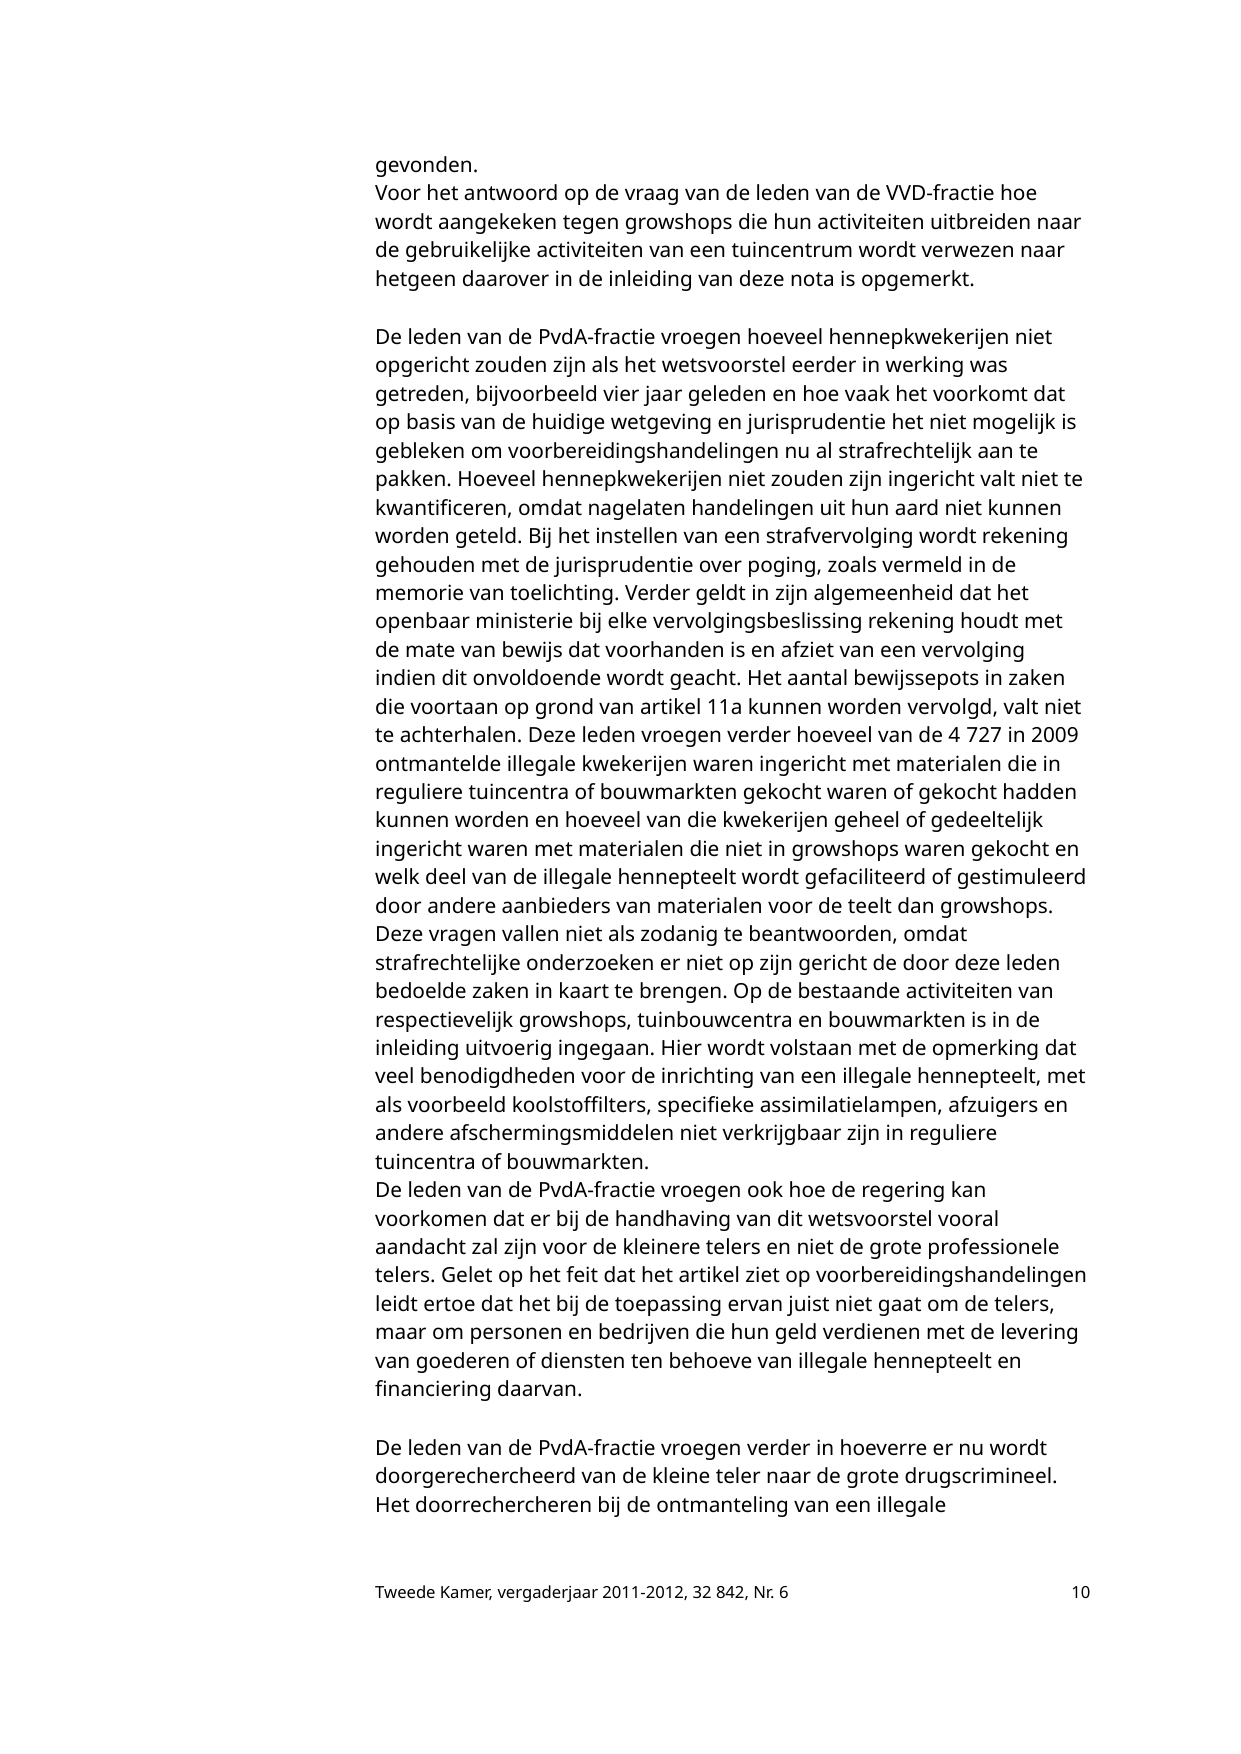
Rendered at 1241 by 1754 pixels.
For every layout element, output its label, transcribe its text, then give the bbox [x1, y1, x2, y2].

text De leden van de PvdA-fractie vroegen verder in hoeverre er nu wordt doorgerechercheerd van de kleine teler naar de grote drugscrimineel. Het doorrechercheren bij de ontmanteling van een illegale [375, 1433, 1090, 1518]
text De leden van de PvdA-fractie vroegen hoeveel hennepkwekerijen niet opgericht zouden zijn als het wetsvoorstel eerder in werking was getreden, bijvoorbeeld vier jaar geleden en hoe vaak het voorkomt dat op basis van de huidige wetgeving en jurisprudentie het niet mogelijk is gebleken om voorbereidingshandelingen nu al strafrechtelijk aan te pakken. Hoeveel hennepkwekerijen niet zouden zijn ingericht valt niet te kwantificeren, omdat nagelaten handelingen uit hun aard niet kunnen worden geteld. Bij het instellen van een strafvervolging wordt rekening gehouden met de jurisprudentie over poging, zoals vermeld in de memorie van toelichting. Verder geldt in zijn algemeenheid dat het openbaar ministerie bij elke vervolgingsbeslissing rekening houdt met de mate van bewijs dat voorhanden is en afziet van een vervolging indien dit onvoldoende wordt geacht. Het aantal bewijssepots in zaken die voortaan op grond van artikel 11a kunnen worden vervolgd, valt niet te achterhalen. Deze leden vroegen verder hoeveel van de 4 727 in 2009 ontmantelde illegale kwekerijen waren ingericht met materialen die in reguliere tuincentra of bouwmarkten gekocht waren of gekocht hadden kunnen worden en hoeveel van die kwekerijen geheel of gedeeltelijk ingericht waren met materialen die niet in growshops waren gekocht en welk deel van de illegale hennepteelt wordt gefaciliteerd of gestimuleerd door andere aanbieders van materialen voor de teelt dan growshops. Deze vragen vallen niet als zodanig te beantwoorden, omdat strafrechtelijke onderzoeken er niet op zijn gericht de door deze leden bedoelde zaken in kaart te brengen. Op de bestaande activiteiten van respectievelijk growshops, tuinbouwcentra en bouwmarkten is in de inleiding uitvoerig ingegaan. Hier wordt volstaan met de opmerking dat veel benodigdheden voor de inrichting van een illegale hennepteelt, met als voorbeeld koolstoffilters, specifieke assimilatielampen, afzuigers en andere afschermingsmiddelen niet verkrijgbaar zijn in reguliere tuincentra of bouwmarkten. [375, 322, 1090, 1175]
text gevonden. [375, 150, 1090, 178]
text De leden van de PvdA-fractie vroegen ook hoe de regering kan voorkomen dat er bij de handhaving van dit wetsvoorstel vooral aandacht zal zijn voor de kleinere telers en niet de grote professionele telers. Gelet op het feit dat het artikel ziet op voorbereidingshandelingen leidt ertoe dat het bij de toepassing ervan juist niet gaat om de telers, maar om personen en bedrijven die hun geld verdienen met de levering van goederen of diensten ten behoeve van illegale hennepteelt en financiering daarvan. [375, 1175, 1090, 1403]
text Voor het antwoord op de vraag van de leden van de VVD-fractie hoe wordt aangekeken tegen growshops die hun activiteiten uitbreiden naar de gebruikelijke activiteiten van een tuincentrum wordt verwezen naar hetgeen daarover in de inleiding van deze nota is opgemerkt. [375, 178, 1090, 292]
